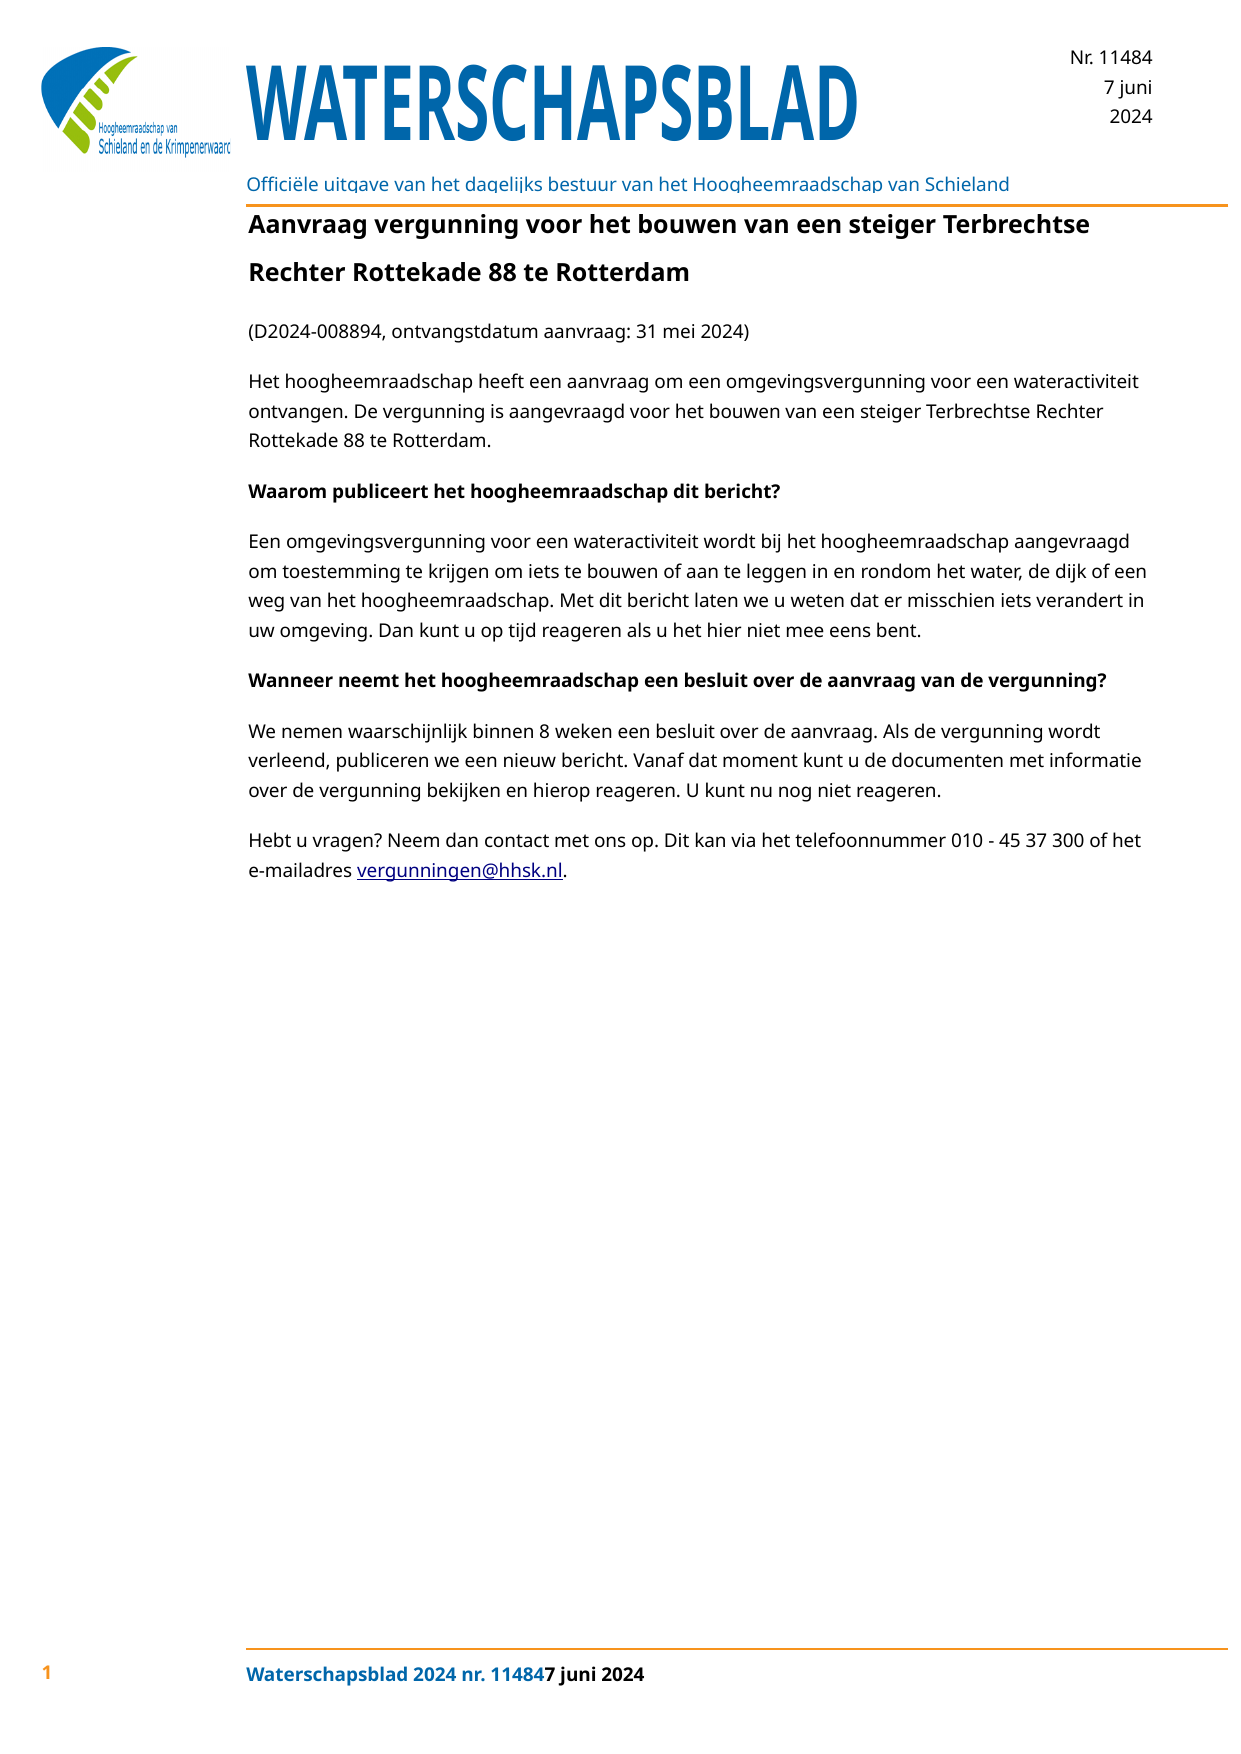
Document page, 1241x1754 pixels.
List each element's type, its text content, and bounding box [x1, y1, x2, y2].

text Waarom publiceert het hoogheemraadschap dit bericht? [248, 478, 1152, 504]
text Aanvraag vergunning voor het bouwen van een steiger Terbrechtse Rechter Rottekade 88 te Rotterdam [248, 207, 1152, 288]
text Een omgevingsvergunning voor een wateractiviteit wordt bij het hoogheemraadschap aangevraagd om toestemming te krijgen om iets te bouwen of aan te leggen in en rondom het water, de dijk of een weg van het hoogheemraadschap. Met dit bericht laten we u weten dat er misschien iets verandert in uw omgeving. Dan kunt u op tijd reageren als u het hier niet mee eens bent. [248, 528, 1152, 643]
text Het hoogheemraadschap heeft een aanvraag om een omgevingsvergunning voor een wateractiviteit ontvangen. De vergunning is aangevraagd voor het bouwen van een steiger Terbrechtse Rechter Rottekade 88 te Rotterdam. [248, 368, 1152, 453]
text Hebt u vragen? Neem dan contact met ons op. Dit kan via het telefoonnummer 010 - 45 37 300 of het e-mailadres vergunningen@hhsk.nl. [248, 827, 1152, 883]
picture [41, 47, 231, 172]
text Wanneer neemt het hoogheemraadschap een besluit over de aanvraag van de vergunning? [248, 667, 1152, 693]
text We nemen waarschijnlijk binnen 8 weken een besluit over de aanvraag. Als de vergunning wordt verleend, publiceren we een nieuw bericht. Vanaf dat moment kunt u de documenten met informatie over de vergunning bekijken en hierop reageren. U kunt nu nog niet reageren. [248, 718, 1152, 803]
text (D2024-008894, ontvangstdatum aanvraag: 31 mei 2024) [248, 318, 1152, 344]
